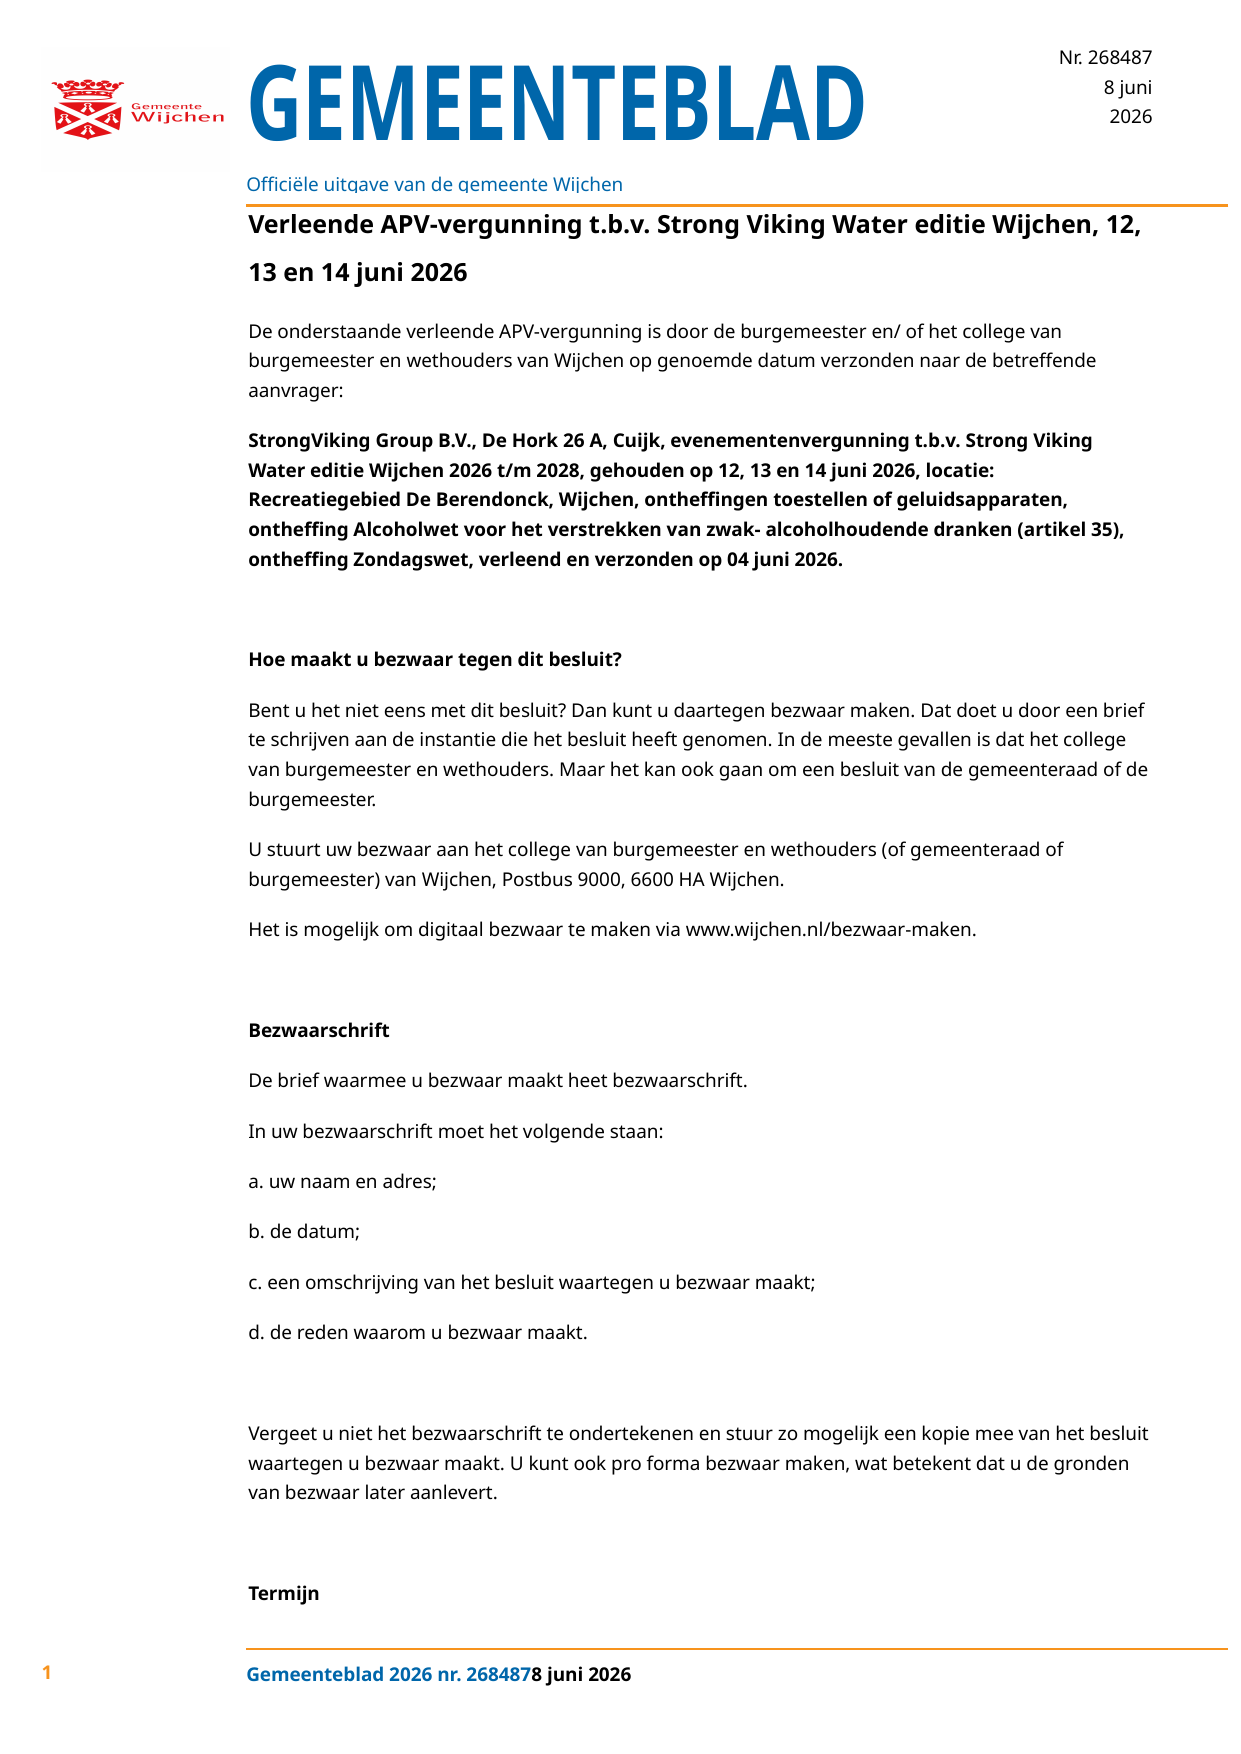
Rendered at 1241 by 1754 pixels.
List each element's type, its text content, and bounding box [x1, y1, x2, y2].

text In uw bezwaarschrift moet het volgende staan: [248, 1118, 1152, 1144]
text Het is mogelijk om digitaal bezwaar te maken via www.wijchen.nl/bezwaar-maken. [248, 916, 1152, 942]
picture [41, 47, 231, 172]
text Vergeet u niet het bezwaarschrift te ondertekenen en stuur zo mogelijk een kopie mee van het besluit waartegen u bezwaar maakt. U kunt ook pro forma bezwaar maken, wat betekent dat u de gronden van bezwaar later aanlevert. [248, 1420, 1152, 1505]
text StrongViking Group B.V., De Hork 26 A, Cuijk, evenementenvergunning t.b.v. Strong Viking Water editie Wijchen 2026 t/m 2028, gehouden op 12, 13 en 14 juni 2026, locatie: Recreatiegebied De Berendonck, Wijchen, ontheffingen toestellen of geluidsapparaten, ontheffing Alcoholwet voor het verstrekken van zwak- alcoholhoudende dranken (artikel 35), ontheffing Zondagswet, verleend en verzonden op 04 juni 2026. [248, 427, 1152, 572]
text De brief waarmee u bezwaar maakt heet bezwaarschrift. [248, 1067, 1152, 1093]
text d. de reden waarom u bezwaar maakt. [248, 1319, 1152, 1345]
text a. uw naam en adres; [248, 1168, 1152, 1194]
text Verleende APV-vergunning t.b.v. Strong Viking Water editie Wijchen, 12, 13 en 14 juni 2026 [248, 207, 1152, 288]
text U stuurt uw bezwaar aan het college van burgemeester en wethouders (of gemeenteraad of burgemeester) van Wijchen, Postbus 9000, 6600 HA Wijchen. [248, 836, 1152, 892]
text Hoe maakt u bezwaar tegen dit besluit? [248, 647, 1152, 672]
text Bent u het niet eens met dit besluit? Dan kunt u daartegen bezwaar maken. Dat doet u door een brief te schrijven aan de instantie die het besluit heeft genomen. In de meeste gevallen is dat het college van burgemeester en wethouders. Maar het kan ook gaan om een besluit van de gemeenteraad of de burgemeester. [248, 697, 1152, 812]
text De onderstaande verleende APV-vergunning is door de burgemeester en/ of het college van burgemeester en wethouders van Wijchen op genoemde datum verzonden naar de betreffende aanvrager: [248, 318, 1152, 403]
text c. een omschrijving van het besluit waartegen u bezwaar maakt; [248, 1269, 1152, 1295]
text Termijn [248, 1580, 1152, 1606]
text b. de datum; [248, 1219, 1152, 1244]
text Bezwaarschrift [248, 1017, 1152, 1043]
